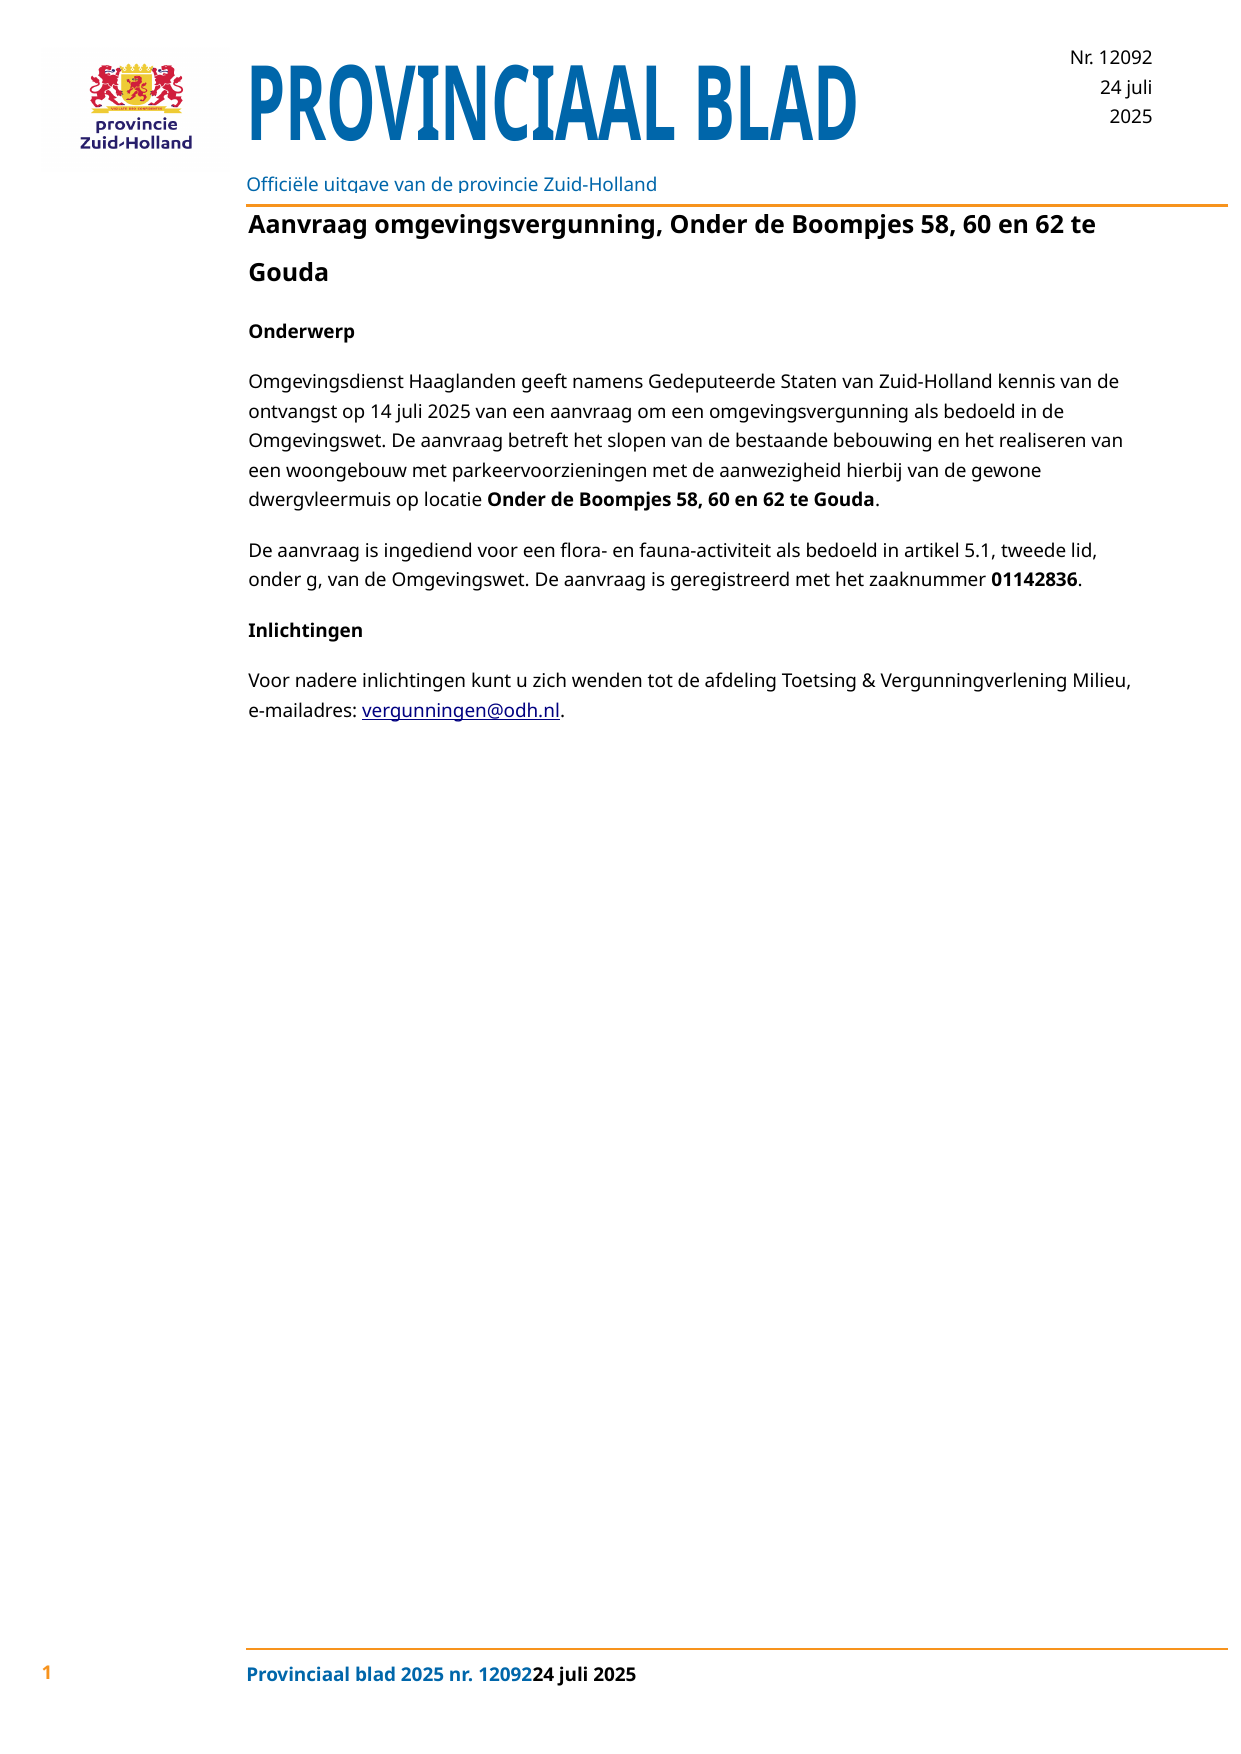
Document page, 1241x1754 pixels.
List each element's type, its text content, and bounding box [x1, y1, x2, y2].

text Inlichtingen [248, 617, 1152, 643]
text Onderwerp [248, 318, 1152, 344]
text Aanvraag omgevingsvergunning, Onder de Boompjes 58, 60 en 62 te Gouda [248, 207, 1152, 288]
picture [41, 47, 231, 172]
text Voor nadere inlichtingen kunt u zich wenden tot de afdeling Toetsing & Vergunningverlening Milieu, e-mailadres: vergunningen@odh.nl. [248, 667, 1152, 723]
text De aanvraag is ingediend voor een flora- en fauna-activiteit als bedoeld in artikel 5.1, tweede lid, onder g, van de Omgevingswet. De aanvraag is geregistreerd met het zaaknummer 01142836. [248, 537, 1152, 592]
text Omgevingsdienst Haaglanden geeft namens Gedeputeerde Staten van Zuid-Holland kennis van de ontvangst op 14 juli 2025 van een aanvraag om een omgevingsvergunning als bedoeld in de Omgevingswet. De aanvraag betreft het slopen van de bestaande bebouwing en het realiseren van een woongebouw met parkeervoorzieningen met de aanwezigheid hierbij van de gewone dwergvleermuis op locatie Onder de Boompjes 58, 60 en 62 te Gouda. [248, 368, 1152, 512]
